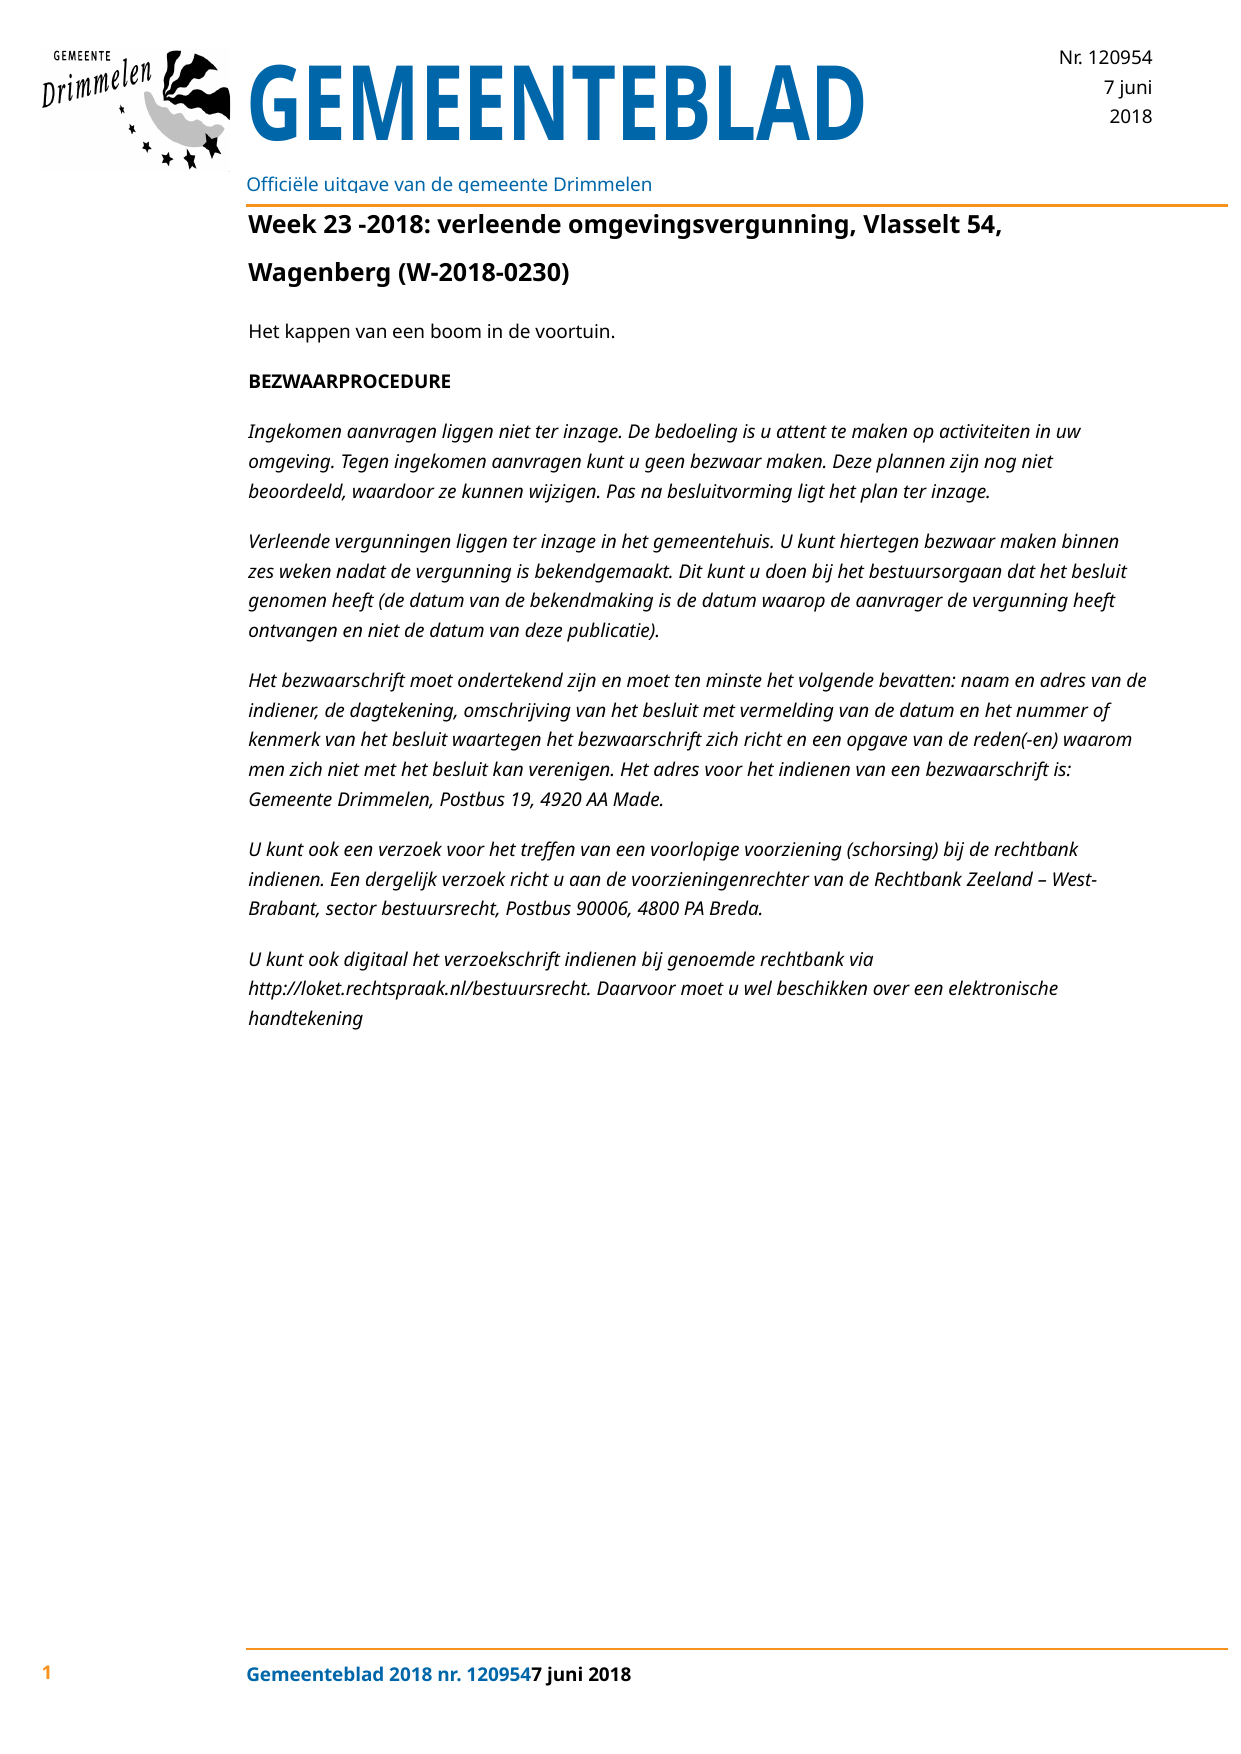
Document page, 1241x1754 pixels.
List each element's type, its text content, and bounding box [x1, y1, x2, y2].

text U kunt ook een verzoek voor het treffen van een voorlopige voorziening (schorsing) bij de rechtbank indienen. Een dergelijk verzoek richt u aan de voorzieningenrechter van de Rechtbank Zeeland – West-Brabant, sector bestuursrecht, Postbus 90006, 4800 PA Breda. [248, 836, 1152, 921]
text Het kappen van een boom in de voortuin. [248, 318, 1152, 344]
text BEZWAARPROCEDURE [248, 368, 1152, 394]
text Het bezwaarschrift moet ondertekend zijn en moet ten minste het volgende bevatten: naam en adres van de indiener, de dagtekening, omschrijving van het besluit met vermelding van de datum en het nummer of kenmerk van het besluit waartegen het bezwaarschrift zich richt en een opgave van de reden(-en) waarom men zich niet met het besluit kan verenigen. Het adres voor het indienen van een bezwaarschrift is: Gemeente Drimmelen, Postbus 19, 4920 AA Made. [248, 667, 1152, 812]
text U kunt ook digitaal het verzoekschrift indienen bij genoemde rechtbank via http://loket.rechtspraak.nl/bestuursrecht. Daarvoor moet u wel beschikken over een elektronische handtekening [248, 946, 1152, 1031]
picture [41, 47, 231, 172]
text Ingekomen aanvragen liggen niet ter inzage. De bedoeling is u attent te maken op activiteiten in uw omgeving. Tegen ingekomen aanvragen kunt u geen bezwaar maken. Deze plannen zijn nog niet beoordeeld, waardoor ze kunnen wijzigen. Pas na besluitvorming ligt het plan ter inzage. [248, 419, 1152, 504]
text Week 23 -2018: verleende omgevingsvergunning, Vlasselt 54, Wagenberg (W-2018-0230) [248, 207, 1152, 288]
text Verleende vergunningen liggen ter inzage in het gemeentehuis. U kunt hiertegen bezwaar maken binnen zes weken nadat de vergunning is bekendgemaakt. Dit kunt u doen bij het bestuursorgaan dat het besluit genomen heeft (de datum van de bekendmaking is de datum waarop de aanvrager de vergunning heeft ontvangen en niet de datum van deze publicatie). [248, 528, 1152, 643]
